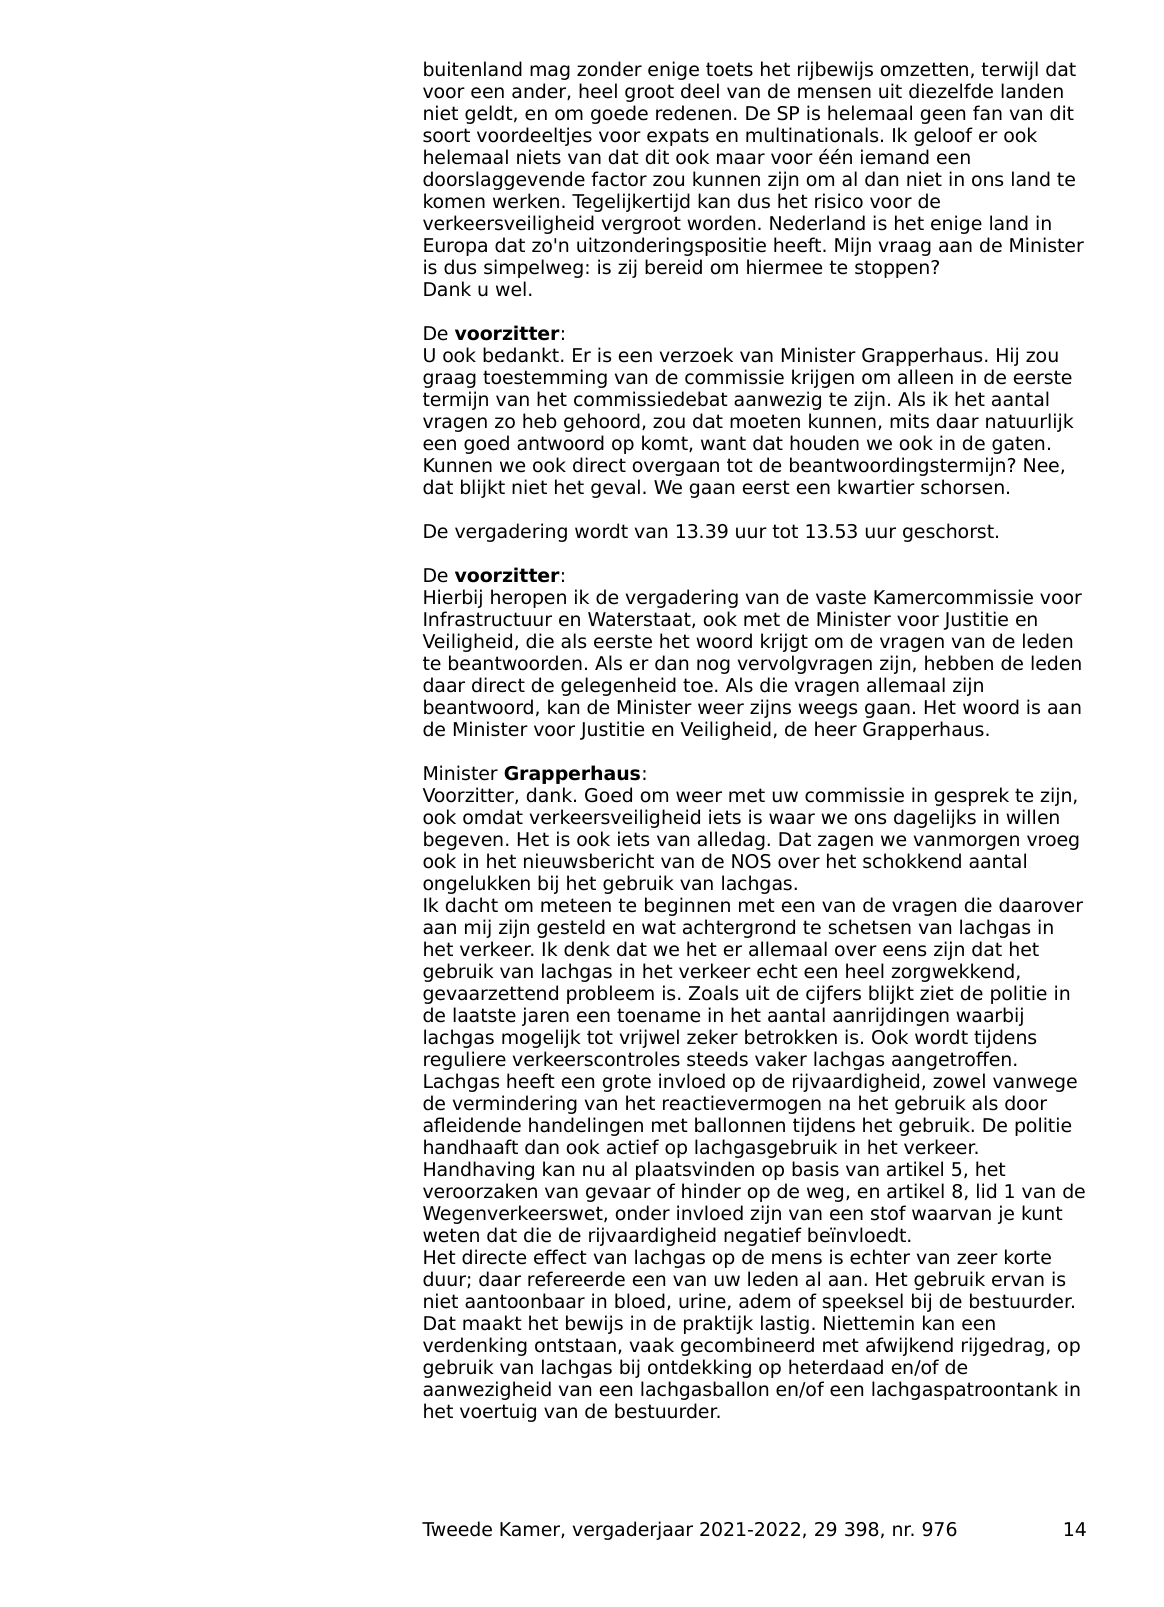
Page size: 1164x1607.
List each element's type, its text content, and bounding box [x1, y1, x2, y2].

text buitenland mag zonder enige toets het rijbewijs omzetten, terwijl dat voor een ander, heel groot deel van de mensen uit diezelfde landen niet geldt, en om goede redenen. De SP is helemaal geen fan van dit soort voordeeltjes voor expats en multinationals. Ik geloof er ook helemaal niets van dat dit ook maar voor één iemand een doorslaggevende factor zou kunnen zijn om al dan niet in ons land te komen werken. Tegelijkertijd kan dus het risico voor de verkeersveiligheid vergroot worden. Nederland is het enige land in Europa dat zo'n uitzonderingspositie heeft. Mijn vraag aan de Minister is dus simpelweg: is zij bereid om hiermee te stoppen? [422, 59, 1087, 279]
text Ik dacht om meteen te beginnen met een van de vragen die daarover aan mij zijn gesteld en wat achtergrond te schetsen van lachgas in het verkeer. Ik denk dat we het er allemaal over eens zijn dat het gebruik van lachgas in het verkeer echt een heel zorgwekkend, gevaarzettend probleem is. Zoals uit de cijfers blijkt ziet de politie in de laatste jaren een toename in het aantal aanrijdingen waarbij lachgas mogelijk tot vrijwel zeker betrokken is. Ook wordt tijdens reguliere verkeerscontroles steeds vaker lachgas aangetroffen. Lachgas heeft een grote invloed op de rijvaardigheid, zowel vanwege de vermindering van het reactievermogen na het gebruik als door afleidende handelingen met ballonnen tijdens het gebruik. De politie handhaaft dan ook actief op lachgasgebruik in het verkeer. Handhaving kan nu al plaatsvinden op basis van artikel 5, het veroorzaken van gevaar of hinder op de weg, en artikel 8, lid 1 van de Wegenverkeerswet, onder invloed zijn van een stof waarvan je kunt weten dat die de rijvaardigheid negatief beïnvloedt. [422, 895, 1087, 1247]
text Dank u wel. [422, 279, 1087, 301]
text De voorzitter: [422, 323, 1087, 345]
text De voorzitter: [422, 565, 1087, 587]
text U ook bedankt. Er is een verzoek van Minister Grapperhaus. Hij zou graag toestemming van de commissie krijgen om alleen in de eerste termijn van het commissiedebat aanwezig te zijn. Als ik het aantal vragen zo heb gehoord, zou dat moeten kunnen, mits daar natuurlijk een goed antwoord op komt, want dat houden we ook in de gaten. Kunnen we ook direct overgaan tot de beantwoordingstermijn? Nee, dat blijkt niet het geval. We gaan eerst een kwartier schorsen. [422, 345, 1087, 499]
text Hierbij heropen ik de vergadering van de vaste Kamercommissie voor Infrastructuur en Waterstaat, ook met de Minister voor Justitie en Veiligheid, die als eerste het woord krijgt om de vragen van de leden te beantwoorden. Als er dan nog vervolgvragen zijn, hebben de leden daar direct de gelegenheid toe. Als die vragen allemaal zijn beantwoord, kan de Minister weer zijns weegs gaan. Het woord is aan de Minister voor Justitie en Veiligheid, de heer Grapperhaus. [422, 587, 1087, 741]
text Het directe effect van lachgas op de mens is echter van zeer korte duur; daar refereerde een van uw leden al aan. Het gebruik ervan is niet aantoonbaar in bloed, urine, adem of speeksel bij de bestuurder. Dat maakt het bewijs in de praktijk lastig. Niettemin kan een verdenking ontstaan, vaak gecombineerd met afwijkend rijgedrag, op gebruik van lachgas bij ontdekking op heterdaad en/of de aanwezigheid van een lachgasballon en/of een lachgaspatroontank in het voertuig van de bestuurder. [422, 1247, 1087, 1423]
text De vergadering wordt van 13.39 uur tot 13.53 uur geschorst. [422, 521, 1087, 543]
text Voorzitter, dank. Goed om weer met uw commissie in gesprek te zijn, ook omdat verkeersveiligheid iets is waar we ons dagelijks in willen begeven. Het is ook iets van alledag. Dat zagen we vanmorgen vroeg ook in het nieuwsbericht van de NOS over het schokkend aantal ongelukken bij het gebruik van lachgas. [422, 785, 1087, 895]
text Minister Grapperhaus: [422, 763, 1087, 785]
